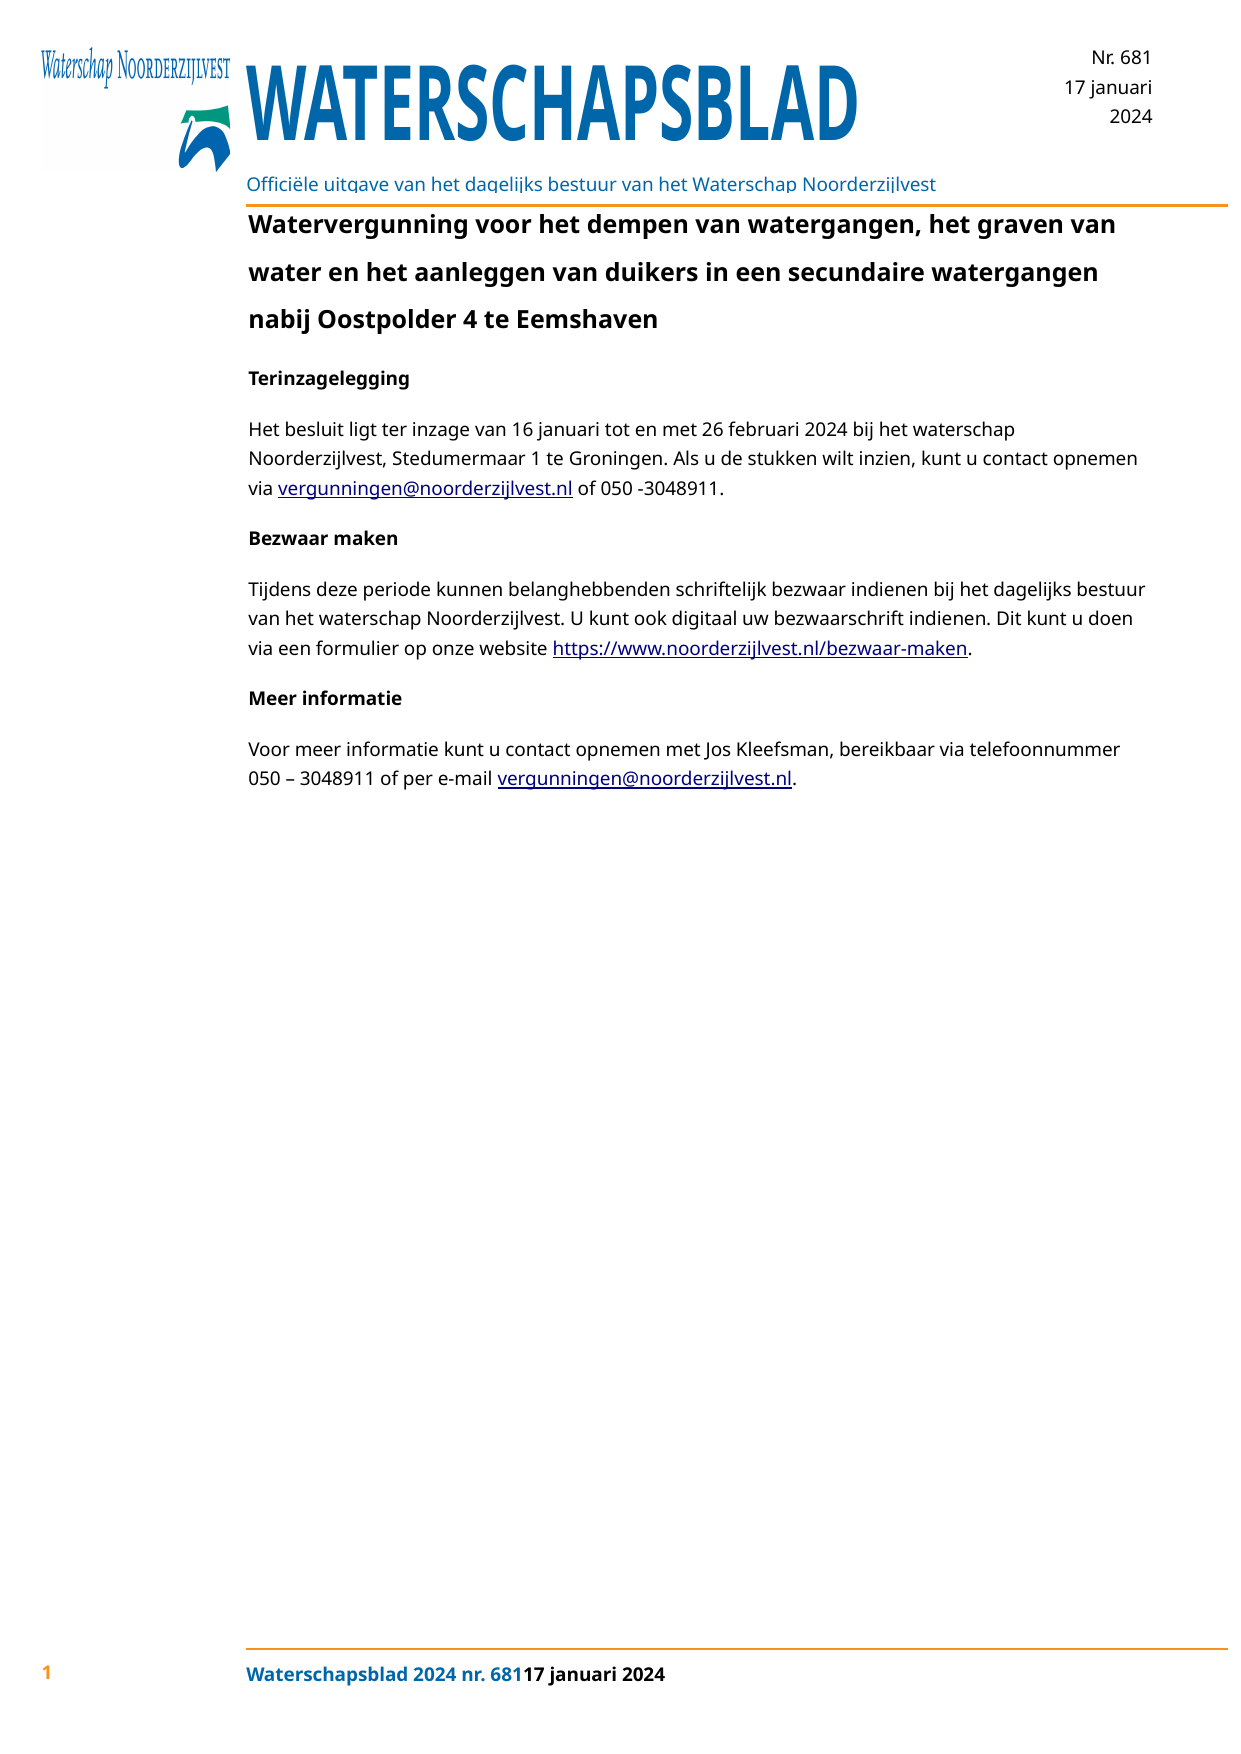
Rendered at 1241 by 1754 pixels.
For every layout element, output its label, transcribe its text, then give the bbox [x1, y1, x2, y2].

text Watervergunning voor het dempen van watergangen, het graven van water en het aanleggen van duikers in een secundaire watergangen nabij Oostpolder 4 te Eemshaven [248, 207, 1152, 336]
text Terinzagelegging [248, 366, 1152, 391]
text Bezwaar maken [248, 526, 1152, 551]
picture [41, 47, 231, 172]
text Tijdens deze periode kunnen belanghebbenden schriftelijk bezwaar indienen bij het dagelijks bestuur van het waterschap Noorderzijlvest. U kunt ook digitaal uw bezwaarschrift indienen. Dit kunt u doen via een formulier op onze website https://www.noorderzijlvest.nl/bezwaar-maken. [248, 576, 1152, 661]
text Voor meer informatie kunt u contact opnemen met Jos Kleefsman, bereikbaar via telefoonnummer 050 – 3048911 of per e-mail vergunningen@noorderzijlvest.nl. [248, 736, 1152, 791]
text Meer informatie [248, 686, 1152, 711]
text Het besluit ligt ter inzage van 16 januari tot en met 26 februari 2024 bij het waterschap Noorderzijlvest, Stedumermaar 1 te Groningen. Als u de stukken wilt inzien, kunt u contact opnemen via vergunningen@noorderzijlvest.nl of 050 -3048911. [248, 416, 1152, 501]
